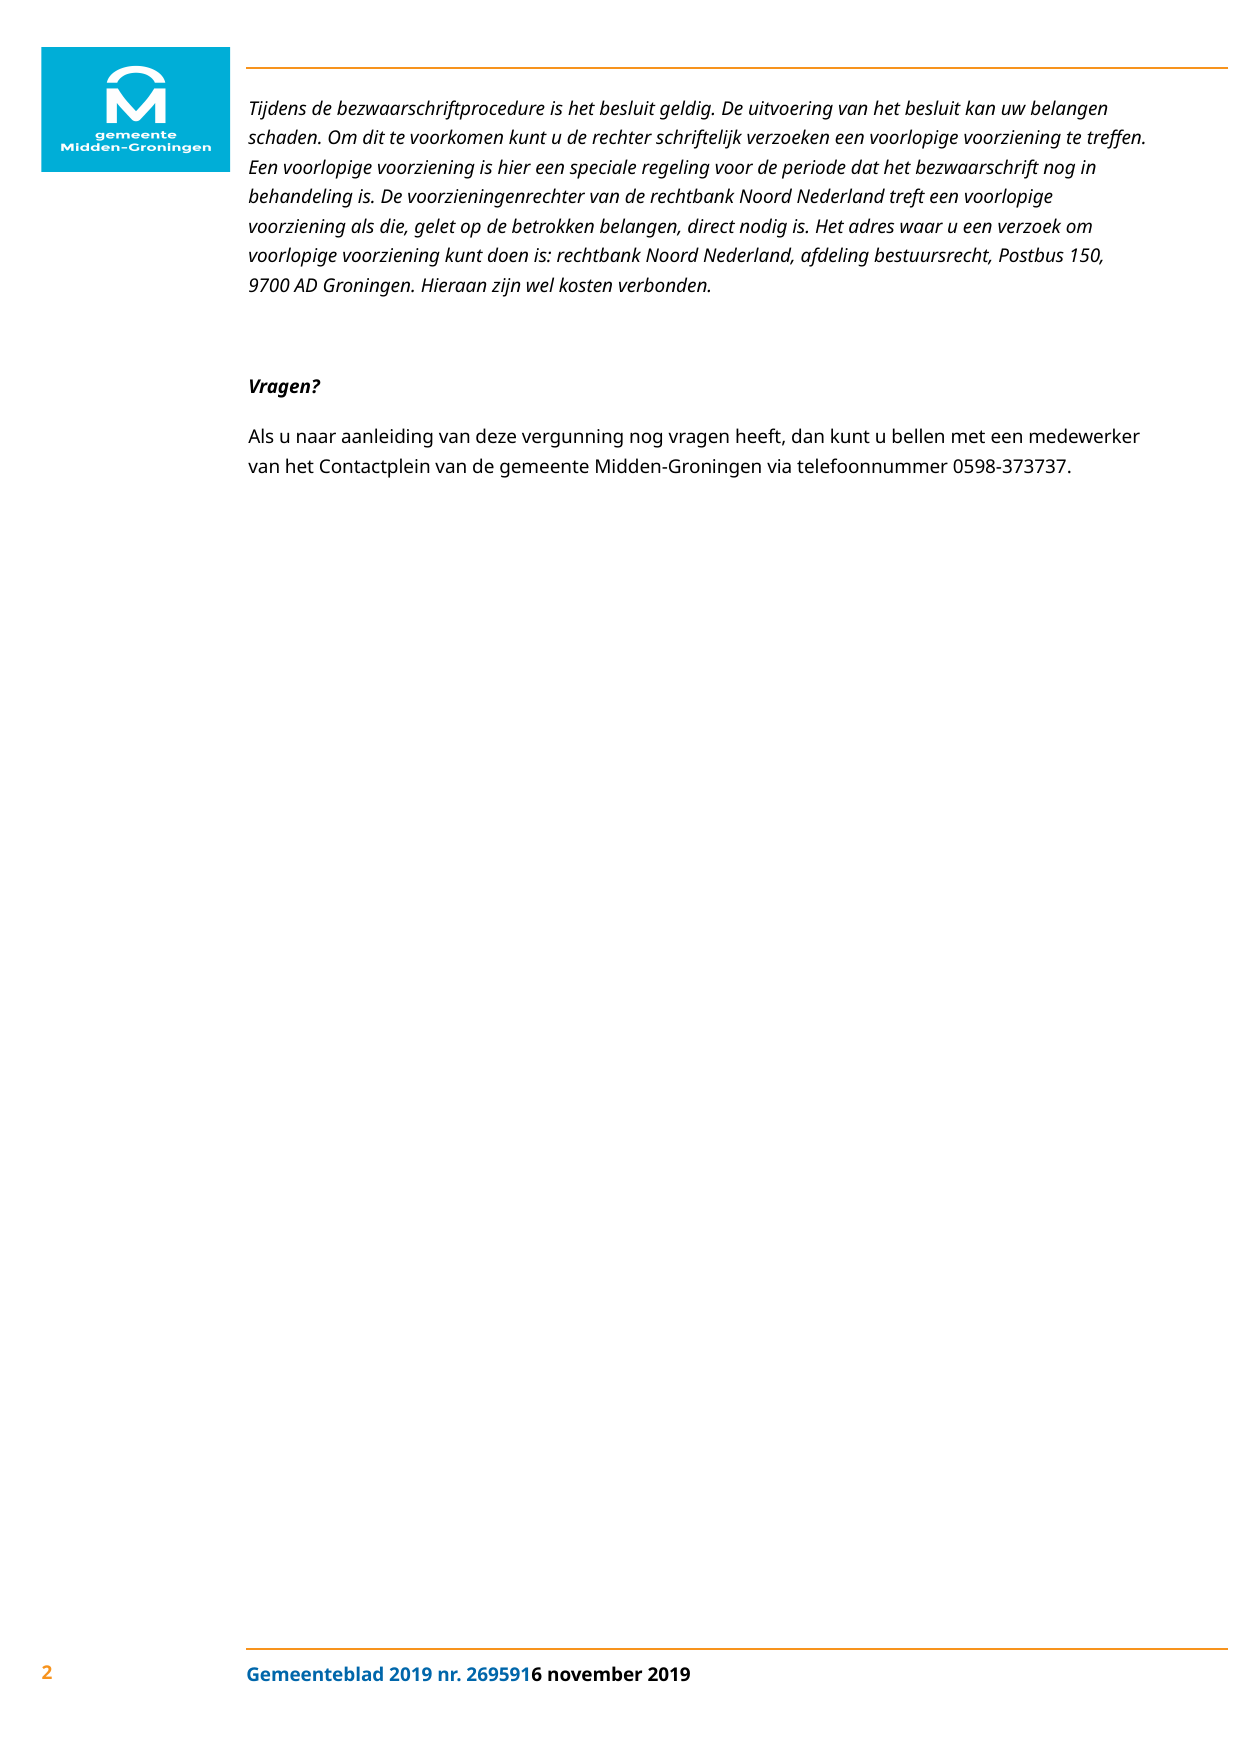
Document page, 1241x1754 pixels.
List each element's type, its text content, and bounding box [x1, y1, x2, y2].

picture [184, 146, 190, 153]
picture [108, 66, 164, 82]
text Tijdens de bezwaarschriftprocedure is het besluit geldig. De uitvoering van het besluit kan uw belangen schaden. Om dit te voorkomen kunt u de rechter schriftelijk verzoeken een voorlopige voorziening te treffen. Een voorlopige voorziening is hier een speciale regeling voor de periode dat het bezwaarschrift nog in behandeling is. De voorzieningenrechter van de rechtbank Noord Nederland treft een voorlopige voorziening als die, gelet op de betrokken belangen, direct nodig is. Het adres waar u een verzoek om voorlopige voorziening kunt doen is: rechtbank Noord Nederland, afdeling bestuursrecht, Postbus 150, 9700 AD Groningen. Hieraan zijn wel kosten verbonden. [248, 95, 1152, 298]
text Als u naar aanleiding van deze vergunning nog vragen heeft, dan kunt u bellen met een medewerker van het Contactplein van de gemeente Midden-Groningen via telefoonnummer 0598-373737. [248, 423, 1152, 479]
picture [107, 89, 165, 122]
text Vragen? [248, 373, 1152, 399]
